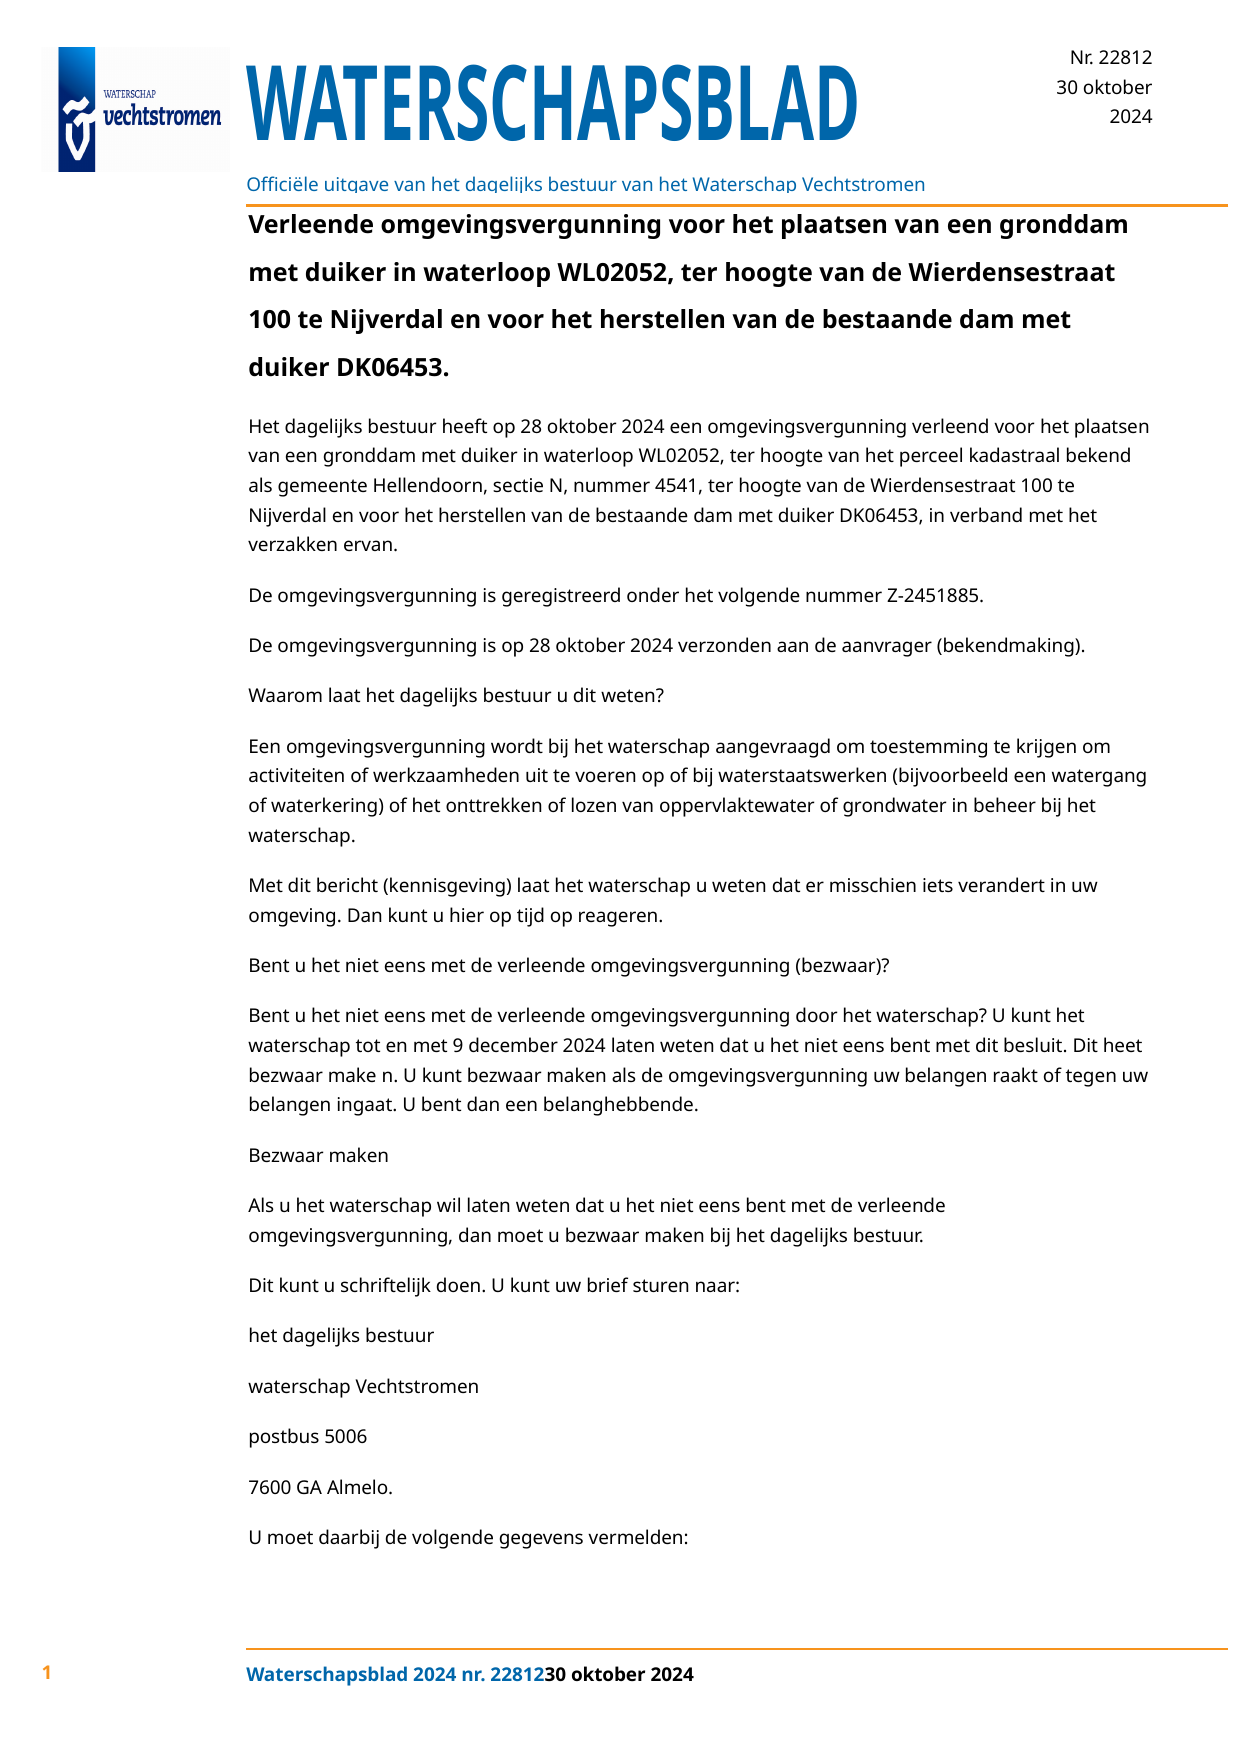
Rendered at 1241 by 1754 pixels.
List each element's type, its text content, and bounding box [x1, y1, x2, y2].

text De omgevingsvergunning is geregistreerd onder het volgende nummer Z-2451885. [248, 582, 1152, 608]
text postbus 5006 [248, 1423, 1152, 1449]
text Met dit bericht (kennisgeving) laat het waterschap u weten dat er misschien iets verandert in uw omgeving. Dan kunt u hier op tijd op reageren. [248, 872, 1152, 928]
text Dit kunt u schriftelijk doen. U kunt uw brief sturen naar: [248, 1272, 1152, 1298]
text U moet daarbij de volgende gegevens vermelden: [248, 1524, 1152, 1550]
text Bent u het niet eens met de verleende omgevingsvergunning (bezwaar)? [248, 952, 1152, 978]
text Waarom laat het dagelijks bestuur u dit weten? [248, 683, 1152, 708]
text Een omgevingsvergunning wordt bij het waterschap aangevraagd om toestemming te krijgen om activiteiten of werkzaamheden uit te voeren op of bij waterstaatswerken (bijvoorbeeld een watergang of waterkering) of het onttrekken of lozen van oppervlaktewater of grondwater in beheer bij het waterschap. [248, 733, 1152, 848]
text het dagelijks bestuur [248, 1323, 1152, 1348]
text De omgevingsvergunning is op 28 oktober 2024 verzonden aan de aanvrager (bekendmaking). [248, 632, 1152, 658]
text 7600 GA Almelo. [248, 1474, 1152, 1500]
text Bent u het niet eens met de verleende omgevingsvergunning door het waterschap? U kunt het waterschap tot en met 9 december 2024 laten weten dat u het niet eens bent met dit besluit. Dit heet bezwaar make n. U kunt bezwaar maken als de omgevingsvergunning uw belangen raakt of tegen uw belangen ingaat. U bent dan een belanghebbende. [248, 1003, 1152, 1117]
text Verleende omgevingsvergunning voor het plaatsen van een gronddam met duiker in waterloop WL02052, ter hoogte van de Wierdensestraat 100 te Nijverdal en voor het herstellen van de bestaande dam met duiker DK06453. [248, 207, 1152, 384]
text waterschap Vechtstromen [248, 1373, 1152, 1399]
text Als u het waterschap wil laten weten dat u het niet eens bent met de verleende omgevingsvergunning, dan moet u bezwaar maken bij het dagelijks bestuur. [248, 1192, 1152, 1248]
picture [41, 47, 231, 172]
text Het dagelijks bestuur heeft op 28 oktober 2024 een omgevingsvergunning verleend voor het plaatsen van een gronddam met duiker in waterloop WL02052, ter hoogte van het perceel kadastraal bekend als gemeente Hellendoorn, sectie N, nummer 4541, ter hoogte van de Wierdensestraat 100 te Nijverdal en voor het herstellen van de bestaande dam met duiker DK06453, in verband met het verzakken ervan. [248, 413, 1152, 557]
text Bezwaar maken [248, 1142, 1152, 1168]
